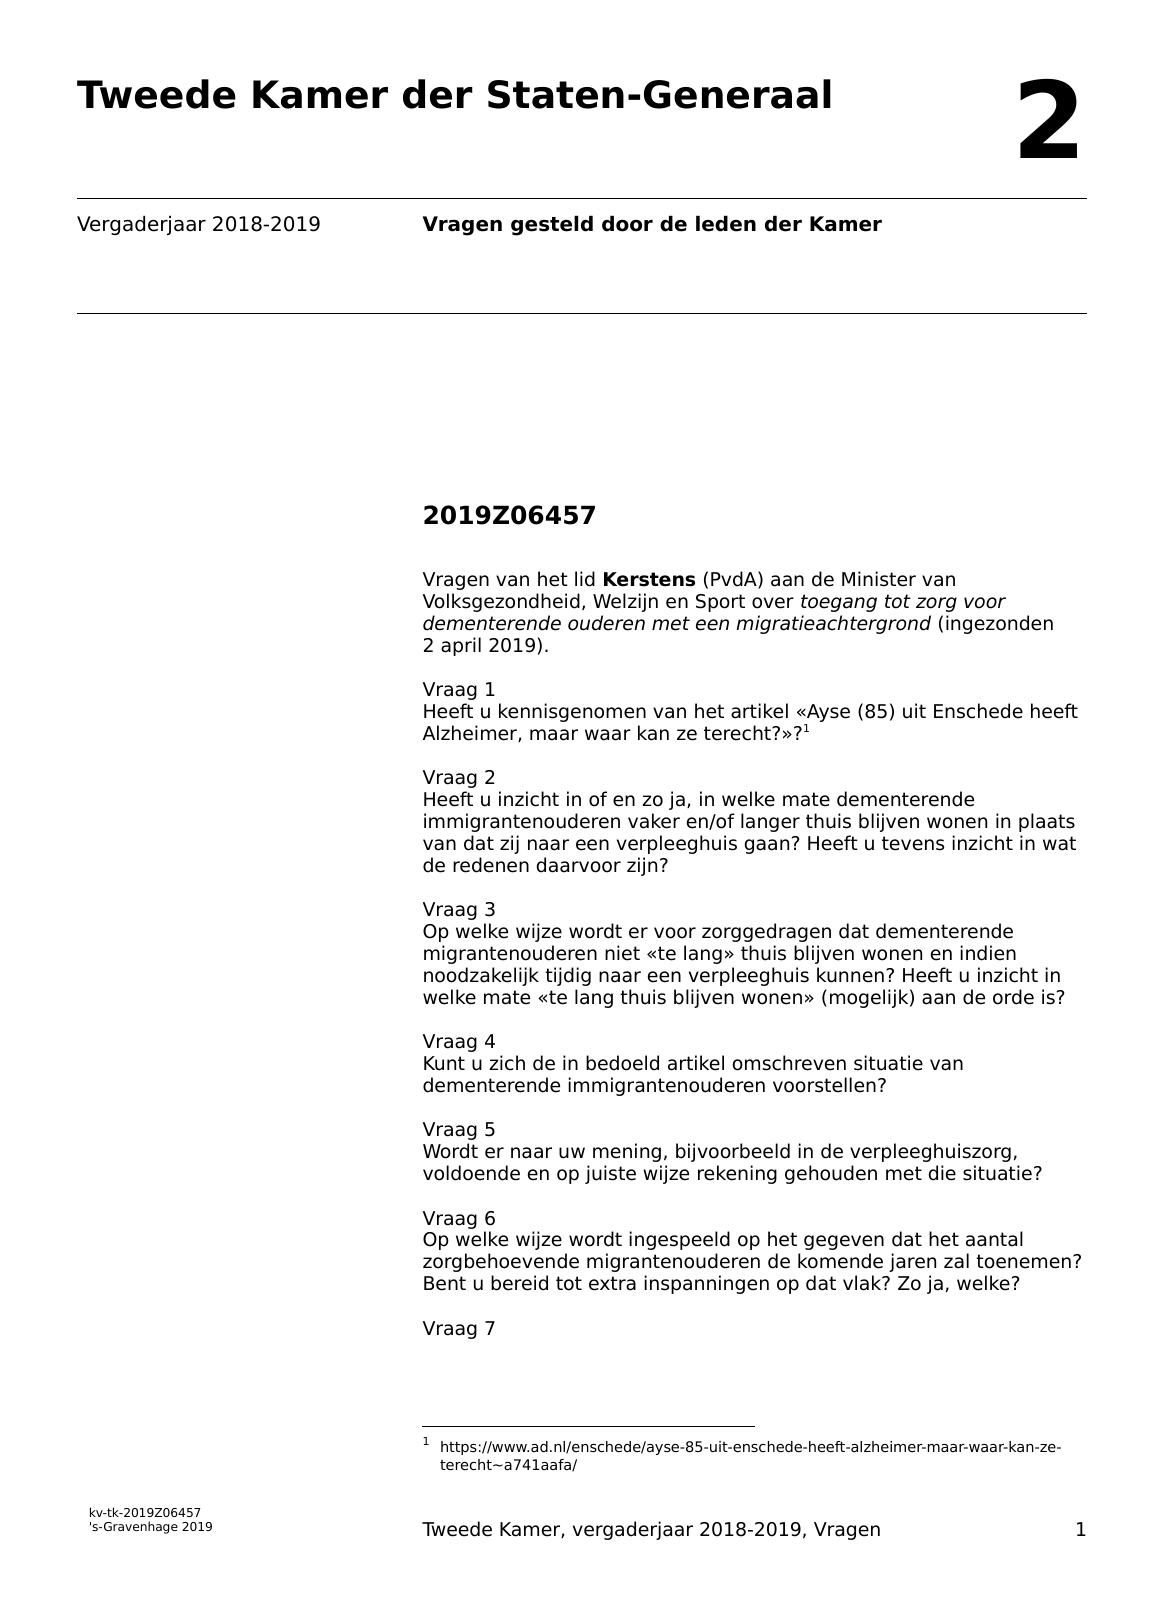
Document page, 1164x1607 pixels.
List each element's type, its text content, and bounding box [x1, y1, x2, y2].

table_cell Vragen gesteld door de leden der Kamer [422, 199, 1087, 313]
text Vraag 5 [422, 1119, 1087, 1141]
text Heeft u kennisgenomen van het artikel «Ayse (85) uit Enschede heeft Alzheimer, maar waar kan ze terecht?»? [422, 701, 1087, 745]
text 's-Gravenhage 2019 [88, 1520, 323, 1534]
text Op welke wijze wordt er voor zorggedragen dat dementerende migrantenouderen niet «te lang» thuis blijven wonen en indien noodzakelijk tijdig naar een verpleeghuis kunnen? Heeft u inzicht in welke mate «te lang thuis blijven wonen» (mogelijk) aan de orde is? [422, 921, 1087, 1009]
text Vraag 3 [422, 899, 1087, 921]
text kv-tk-2019Z06457 [88, 1506, 323, 1520]
text Op welke wijze wordt ingespeeld op het gegeven dat het aantal zorgbehoevende migrantenouderen de komende jaren zal toenemen? Bent u bereid tot extra inspanningen op dat vlak? Zo ja, welke? [422, 1229, 1087, 1295]
text Vragen van het lid Kerstens (PvdA) aan de Minister van Volksgezondheid, Welzijn en Sport over toegang tot zorg voor dementerende ouderen met een migratieachtergrond (ingezonden 2 april 2019). [422, 569, 1087, 657]
table_header Tweede Kamer der Staten-Generaal [77, 59, 886, 198]
text Vraag 4 [422, 1031, 1087, 1053]
text Vraag 7 [422, 1317, 1087, 1339]
text Vraag 1 [422, 679, 1087, 701]
text Kunt u zich de in bedoeld artikel omschreven situatie van dementerende immigrantenouderen voorstellen? [422, 1053, 1087, 1097]
table_cell Vergaderjaar 2018-2019 [77, 199, 422, 313]
text Vraag 6 [422, 1207, 1087, 1229]
text Wordt er naar uw mening, bijvoorbeeld in de verpleeghuiszorg, voldoende en op juiste wijze rekening gehouden met die situatie? [422, 1141, 1087, 1185]
text Vraag 2 [422, 767, 1087, 789]
text https://www.ad.nl/enschede/ayse-85-uit-enschede-heeft-alzheimer-maar-waar-kan-ze-terecht~a741aafa/ [422, 1435, 1087, 1474]
text 2019Z06457 [422, 501, 1087, 531]
table_header 2 [886, 59, 1087, 198]
text Heeft u inzicht in of en zo ja, in welke mate dementerende immigrantenouderen vaker en/of langer thuis blijven wonen in plaats van dat zij naar een verpleeghuis gaan? Heeft u tevens inzicht in wat de redenen daarvoor zijn? [422, 789, 1087, 877]
